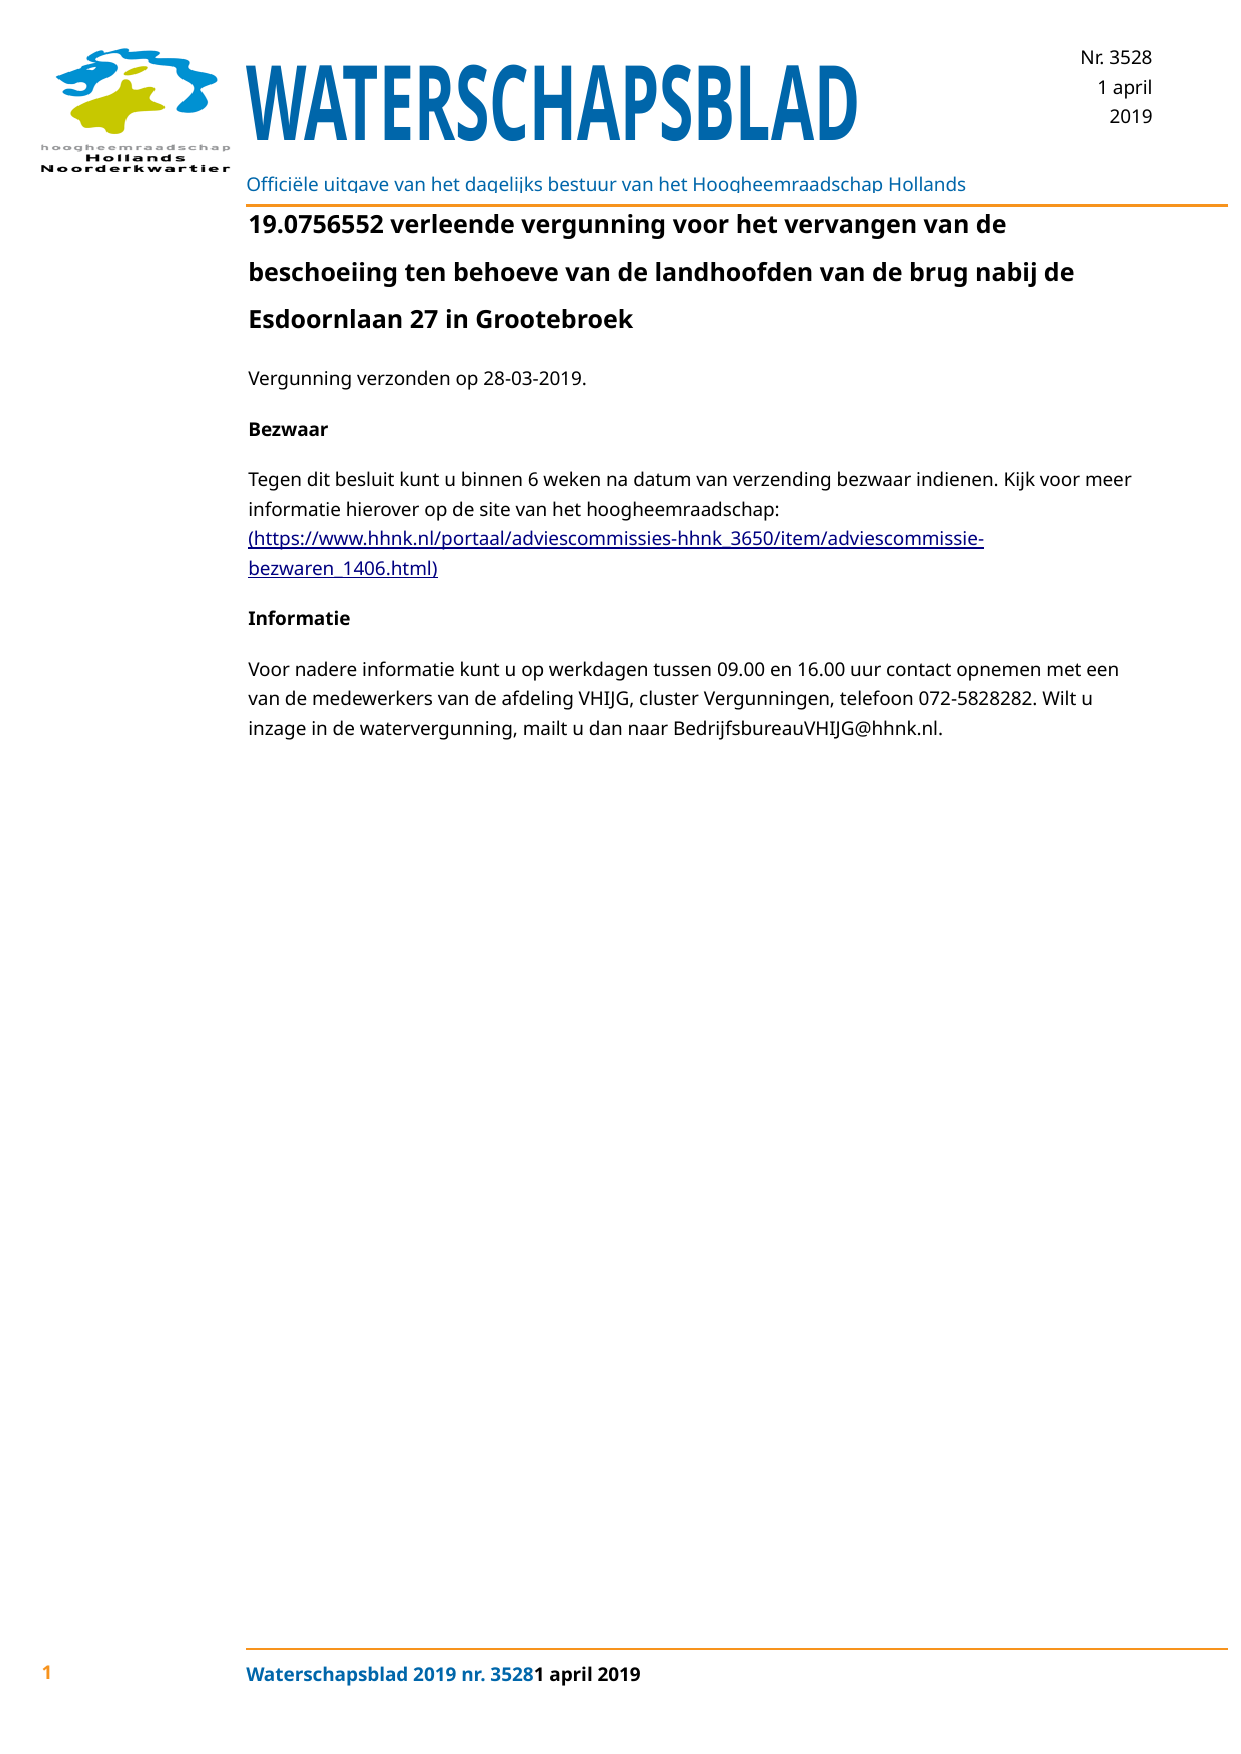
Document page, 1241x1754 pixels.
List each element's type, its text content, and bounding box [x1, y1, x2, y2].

text 19.0756552 verleende vergunning voor het vervangen van de beschoeiing ten behoeve van de landhoofden van de brug nabij de Esdoornlaan 27 in Grootebroek [248, 207, 1152, 336]
text Vergunning verzonden op 28-03-2019. [248, 366, 1152, 391]
picture [41, 47, 231, 172]
text Informatie [248, 606, 1152, 631]
text Voor nadere informatie kunt u op werkdagen tussen 09.00 en 16.00 uur contact opnemen met een van de medewerkers van de afdeling VHIJG, cluster Vergunningen, telefoon 072-5828282. Wilt u inzage in de watervergunning, mailt u dan naar BedrijfsbureauVHIJG@hhnk.nl. [248, 656, 1152, 741]
text Bezwaar [248, 416, 1152, 442]
text Tegen dit besluit kunt u binnen 6 weken na datum van verzending bezwaar indienen. Kijk voor meer informatie hierover op de site van het hoogheemraadschap: (https://www.hhnk.nl/portaal/adviescommissies-hhnk_3650/item/adviescommissie-bezwaren_1406.html) [248, 466, 1152, 581]
